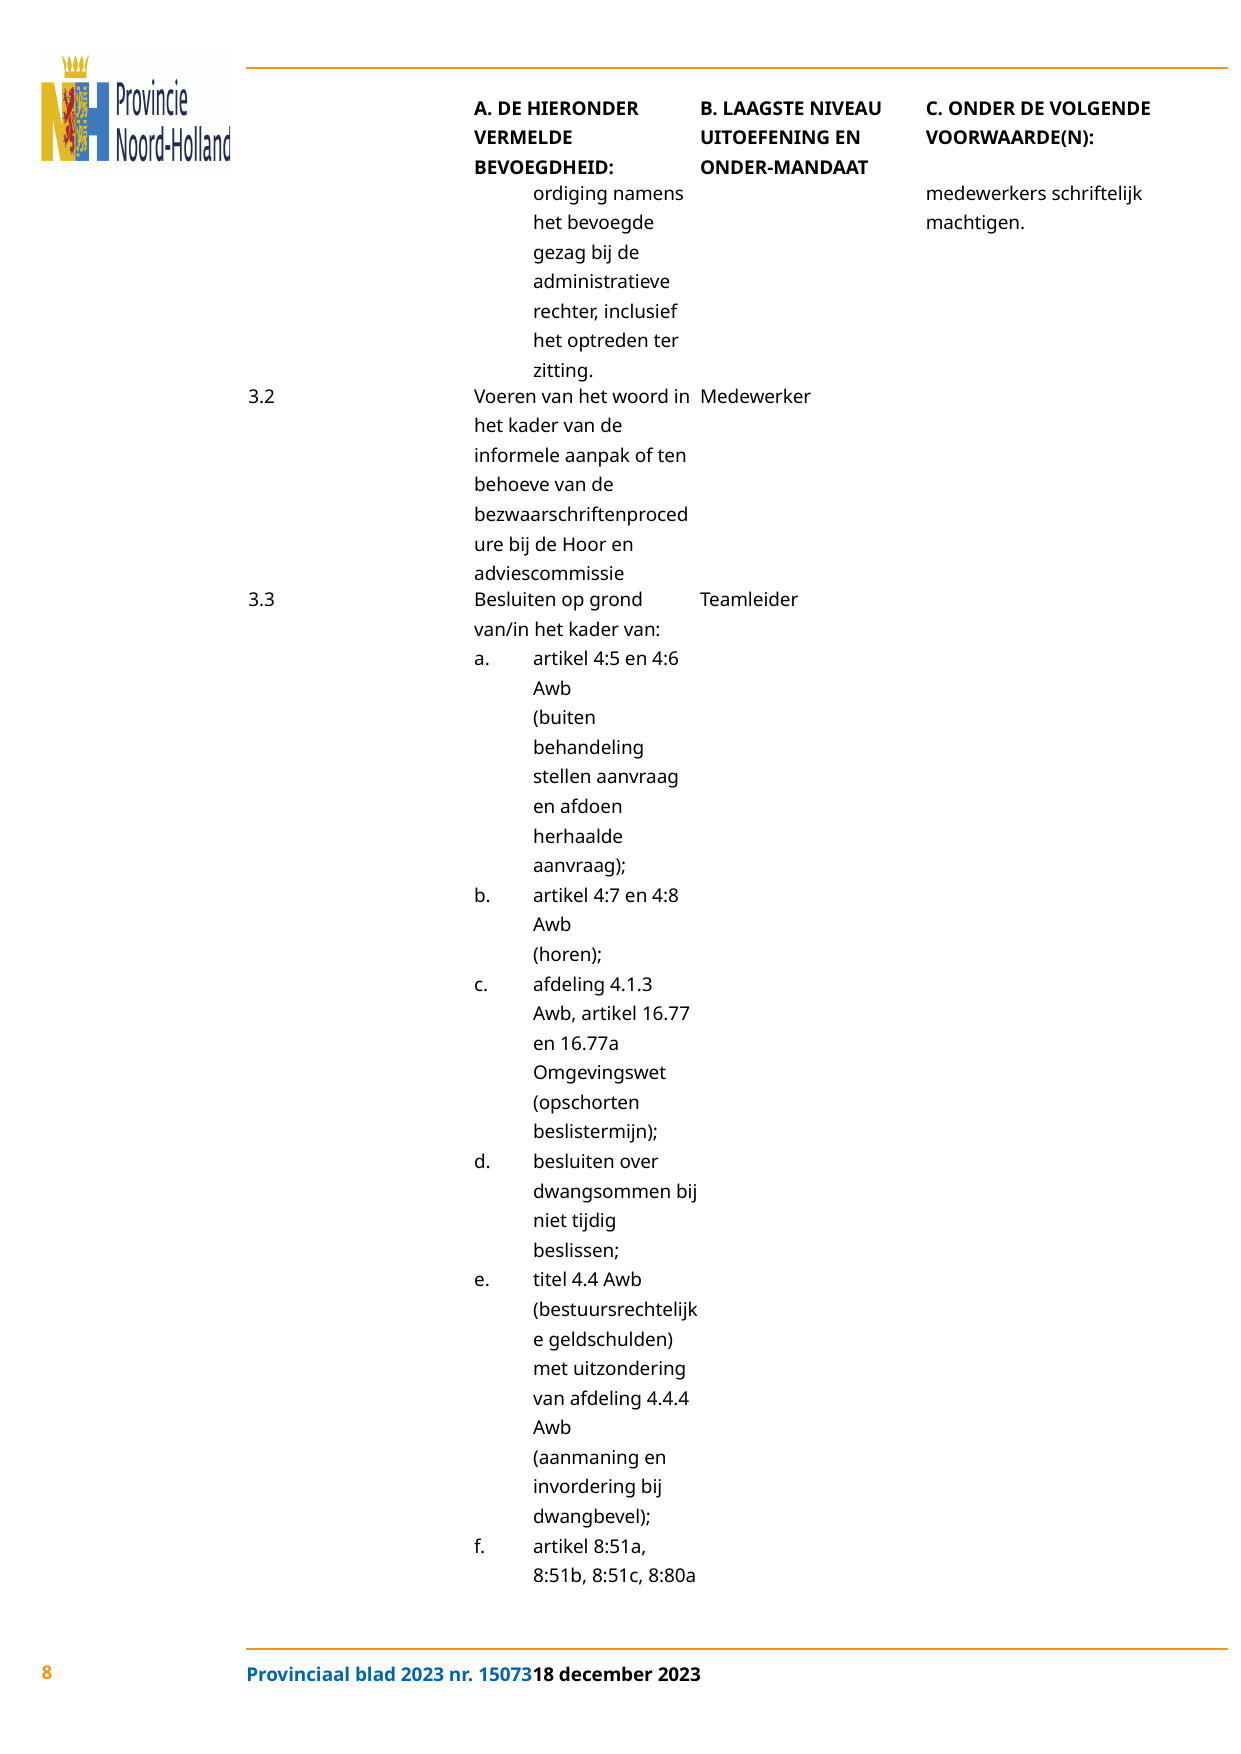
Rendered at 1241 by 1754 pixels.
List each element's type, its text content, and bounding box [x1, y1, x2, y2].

table_header B. LAAGSTE NIVEAU UITOEFENING EN ONDER-MANDAAT [700, 95, 926, 180]
table_cell ordiging namens het bevoegde gezag bij de administratieve rechter, inclusief het optreden ter zitting. [474, 180, 700, 383]
table_cell [700, 180, 926, 383]
table_cell 3.3 [248, 586, 474, 1588]
table_cell Besluiten op grond van/in het kader van: artikel 4:5 en 4:6 Awb (buiten behandeling stellen aanvraag en afdoen herhaalde aanvraag); artikel 4:7 en 4:8 Awb (horen); afdeling 4.1.3 Awb, artikel 16.77 en 16.77a Omgevingswet (opschorten beslistermijn); besluiten over dwangsommen bij niet tijdig beslissen; titel 4.4 Awb (bestuursrechtelijke geldschulden) met uitzondering van afdeling 4.4.4 Awb (aanmaning en invordering bij dwangbevel); artikel 8:51a, 8:51b, 8:51c, 8:80a [474, 586, 700, 1588]
table_cell [248, 180, 474, 383]
table_header [248, 95, 474, 180]
table_cell Teamleider [700, 586, 926, 1588]
picture [41, 47, 231, 172]
table_cell Voeren van het woord in het kader van de informele aanpak of ten behoeve van de bezwaarschriftenprocedure bij de Hoor en adviescommissie [474, 383, 700, 586]
table_cell [926, 383, 1152, 586]
table_header A. DE HIERONDER VERMELDE BEVOEGDHEID: [474, 95, 700, 180]
table_header C. ONDER DE VOLGENDE VOORWAARDE(N): [926, 95, 1152, 180]
table_cell [926, 586, 1152, 1588]
table_cell Medewerker [700, 383, 926, 586]
table_cell medewerkers schriftelijk machtigen. [926, 180, 1152, 383]
table_cell 3.2 [248, 383, 474, 586]
